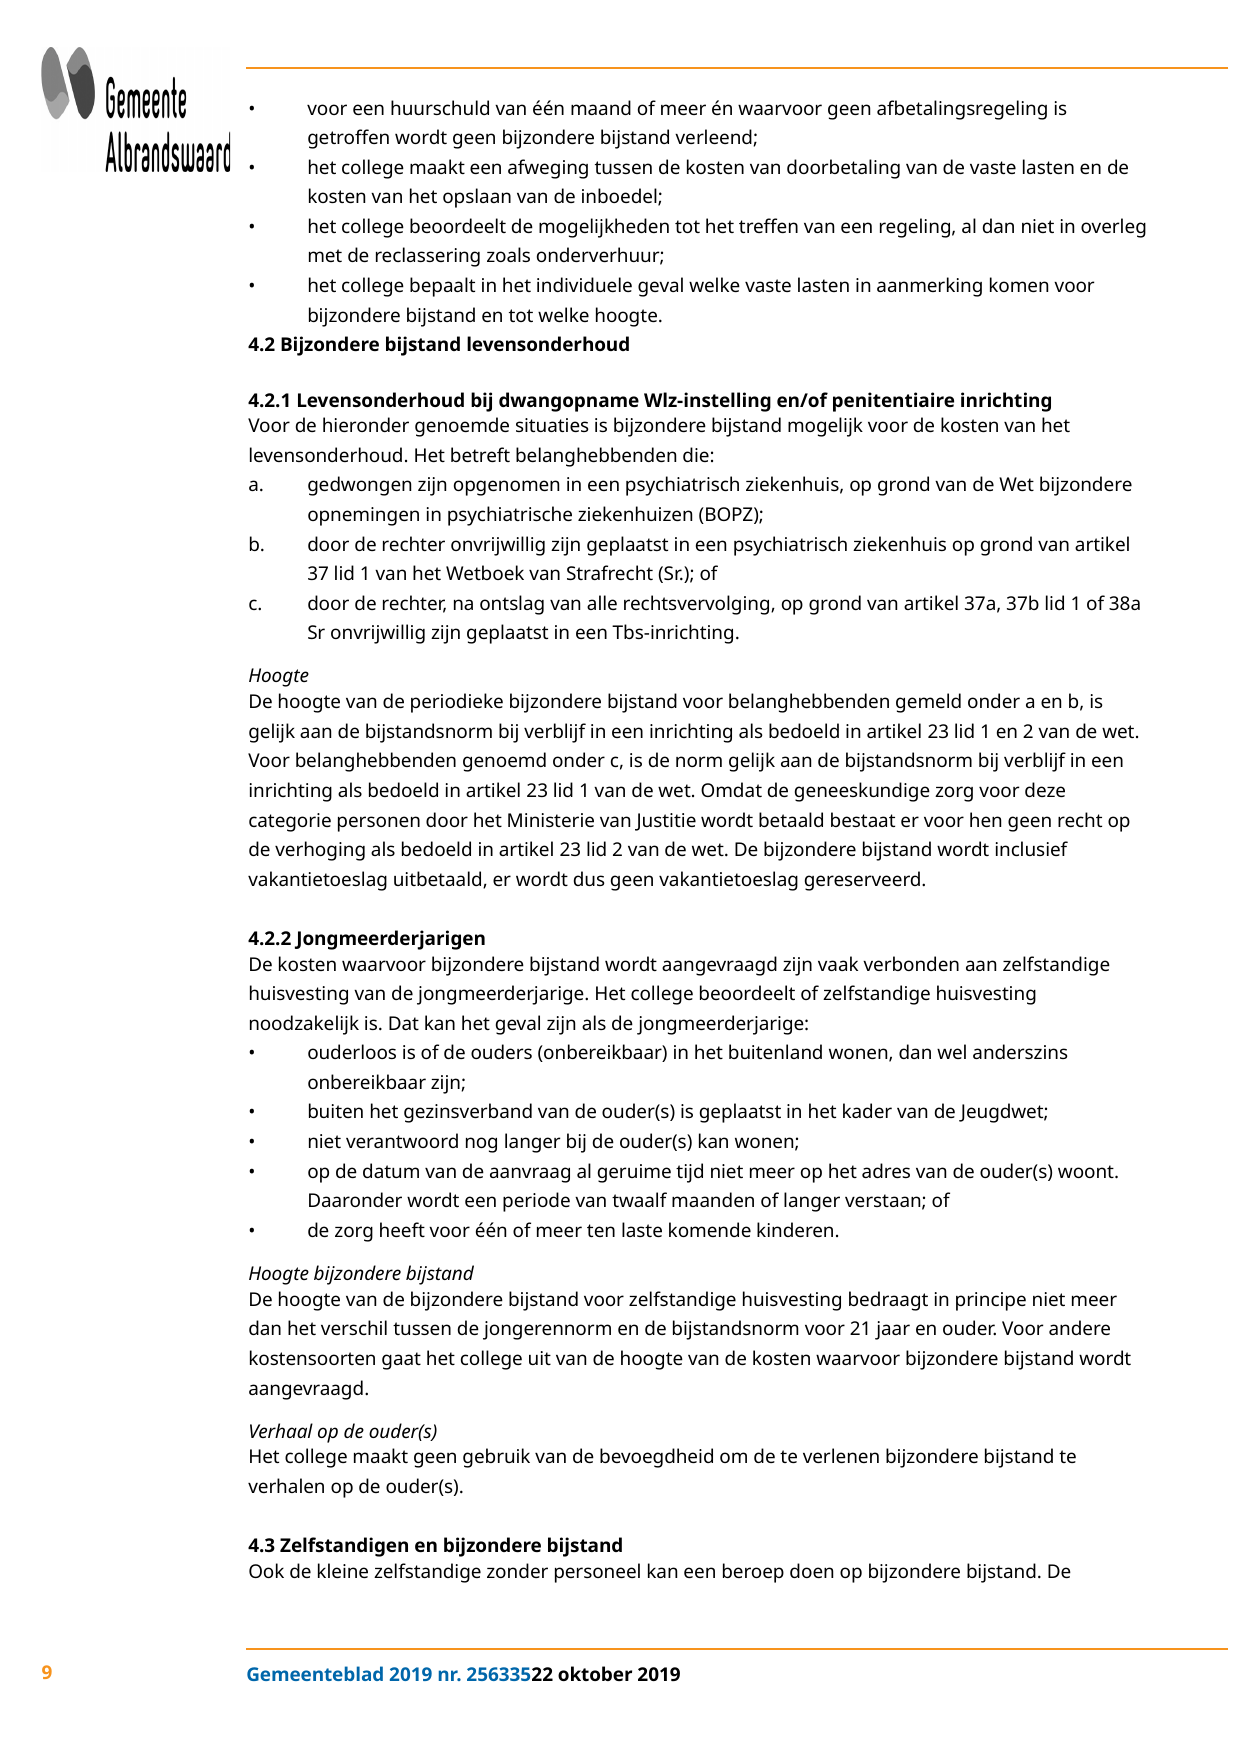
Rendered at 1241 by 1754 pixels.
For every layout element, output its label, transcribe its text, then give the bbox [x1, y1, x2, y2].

list het college beoordeelt de mogelijkheden tot het treffen van een regeling, al dan niet in overleg met de reclassering zoals onderverhuur; [248, 213, 1152, 268]
text Hoogte bijzondere bijstand [248, 1260, 1152, 1286]
list niet verantwoord nog langer bij de ouder(s) kan wonen; [248, 1128, 1152, 1154]
text 4.3 Zelfstandigen en bijzondere bijstand [248, 1532, 1152, 1558]
list het college bepaalt in het individuele geval welke vaste lasten in aanmerking komen voor bijzondere bijstand en tot welke hoogte. [248, 272, 1152, 328]
text Ook de kleine zelfstandige zonder personeel kan een beroep doen op bijzondere bijstand. De [248, 1558, 1152, 1584]
text Hoogte [248, 663, 1152, 688]
text De hoogte van de bijzondere bijstand voor zelfstandige huisvesting bedraagt in principe niet meer dan het verschil tussen de jongerennorm en de bijstandsnorm voor 21 jaar en ouder. Voor andere kostensoorten gaat het college uit van de hoogte van de kosten waarvoor bijzondere bijstand wordt aangevraagd. [248, 1286, 1152, 1400]
text Voor de hieronder genoemde situaties is bijzondere bijstand mogelijk voor de kosten van het levensonderhoud. Het betreft belanghebbenden die: [248, 412, 1152, 468]
list voor een huurschuld van één maand of meer én waarvoor geen afbetalingsregeling is getroffen wordt geen bijzondere bijstand verleend; [248, 95, 1152, 150]
list door de rechter, na ontslag van alle rechtsvervolging, op grond van artikel 37a, 37b lid 1 of 38a Sr onvrijwillig zijn geplaatst in een Tbs-inrichting. [248, 590, 1152, 645]
text 4.2.1 Levensonderhoud bij dwangopname Wlz-instelling en/of penitentiaire inrichting [248, 387, 1152, 412]
text De kosten waarvoor bijzondere bijstand wordt aangevraagd zijn vaak verbonden aan zelfstandige huisvesting van de jongmeerderjarige. Het college beoordeelt of zelfstandige huisvesting noodzakelijk is. Dat kan het geval zijn als de jongmeerderjarige: [248, 951, 1152, 1036]
list het college maakt een afweging tussen de kosten van doorbetaling van de vaste lasten en de kosten van het opslaan van de inboedel; [248, 154, 1152, 209]
list buiten het gezinsverband van de ouder(s) is geplaatst in het kader van de Jeugdwet; [248, 1099, 1152, 1124]
picture [41, 47, 231, 172]
text De hoogte van de periodieke bijzondere bijstand voor belanghebbenden gemeld onder a en b, is gelijk aan de bijstandsnorm bij verblijf in een inrichting als bedoeld in artikel 23 lid 1 en 2 van de wet. Voor belanghebbenden genoemd onder c, is de norm gelijk aan de bijstandsnorm bij verblijf in een inrichting als bedoeld in artikel 23 lid 1 van de wet. Omdat de geneeskundige zorg voor deze categorie personen door het Ministerie van Justitie wordt betaald bestaat er voor hen geen recht op de verhoging als bedoeld in artikel 23 lid 2 van de wet. De bijzondere bijstand wordt inclusief vakantietoeslag uitbetaald, er wordt dus geen vakantietoeslag gereserveerd. [248, 688, 1152, 892]
list op de datum van de aanvraag al geruime tijd niet meer op het adres van de ouder(s) woont. Daaronder wordt een periode van twaalf maanden of langer verstaan; of [248, 1158, 1152, 1213]
list ouderloos is of de ouders (onbereikbaar) in het buitenland wonen, dan wel anderszins onbereikbaar zijn; [248, 1039, 1152, 1095]
list de zorg heeft voor één of meer ten laste komende kinderen. [248, 1217, 1152, 1243]
list gedwongen zijn opgenomen in een psychiatrisch ziekenhuis, op grond van de Wet bijzondere opnemingen in psychiatrische ziekenhuizen (BOPZ); [248, 472, 1152, 527]
list door de rechter onvrijwillig zijn geplaatst in een psychiatrisch ziekenhuis op grond van artikel 37 lid 1 van het Wetboek van Strafrecht (Sr.); of [248, 531, 1152, 586]
text Verhaal op de ouder(s) [248, 1418, 1152, 1443]
text 4.2.2 Jongmeerderjarigen [248, 925, 1152, 951]
text Het college maakt geen gebruik van de bevoegdheid om de te verlenen bijzondere bijstand te verhalen op de ouder(s). [248, 1443, 1152, 1499]
text 4.2 Bijzondere bijstand levensonderhoud [248, 331, 1152, 357]
